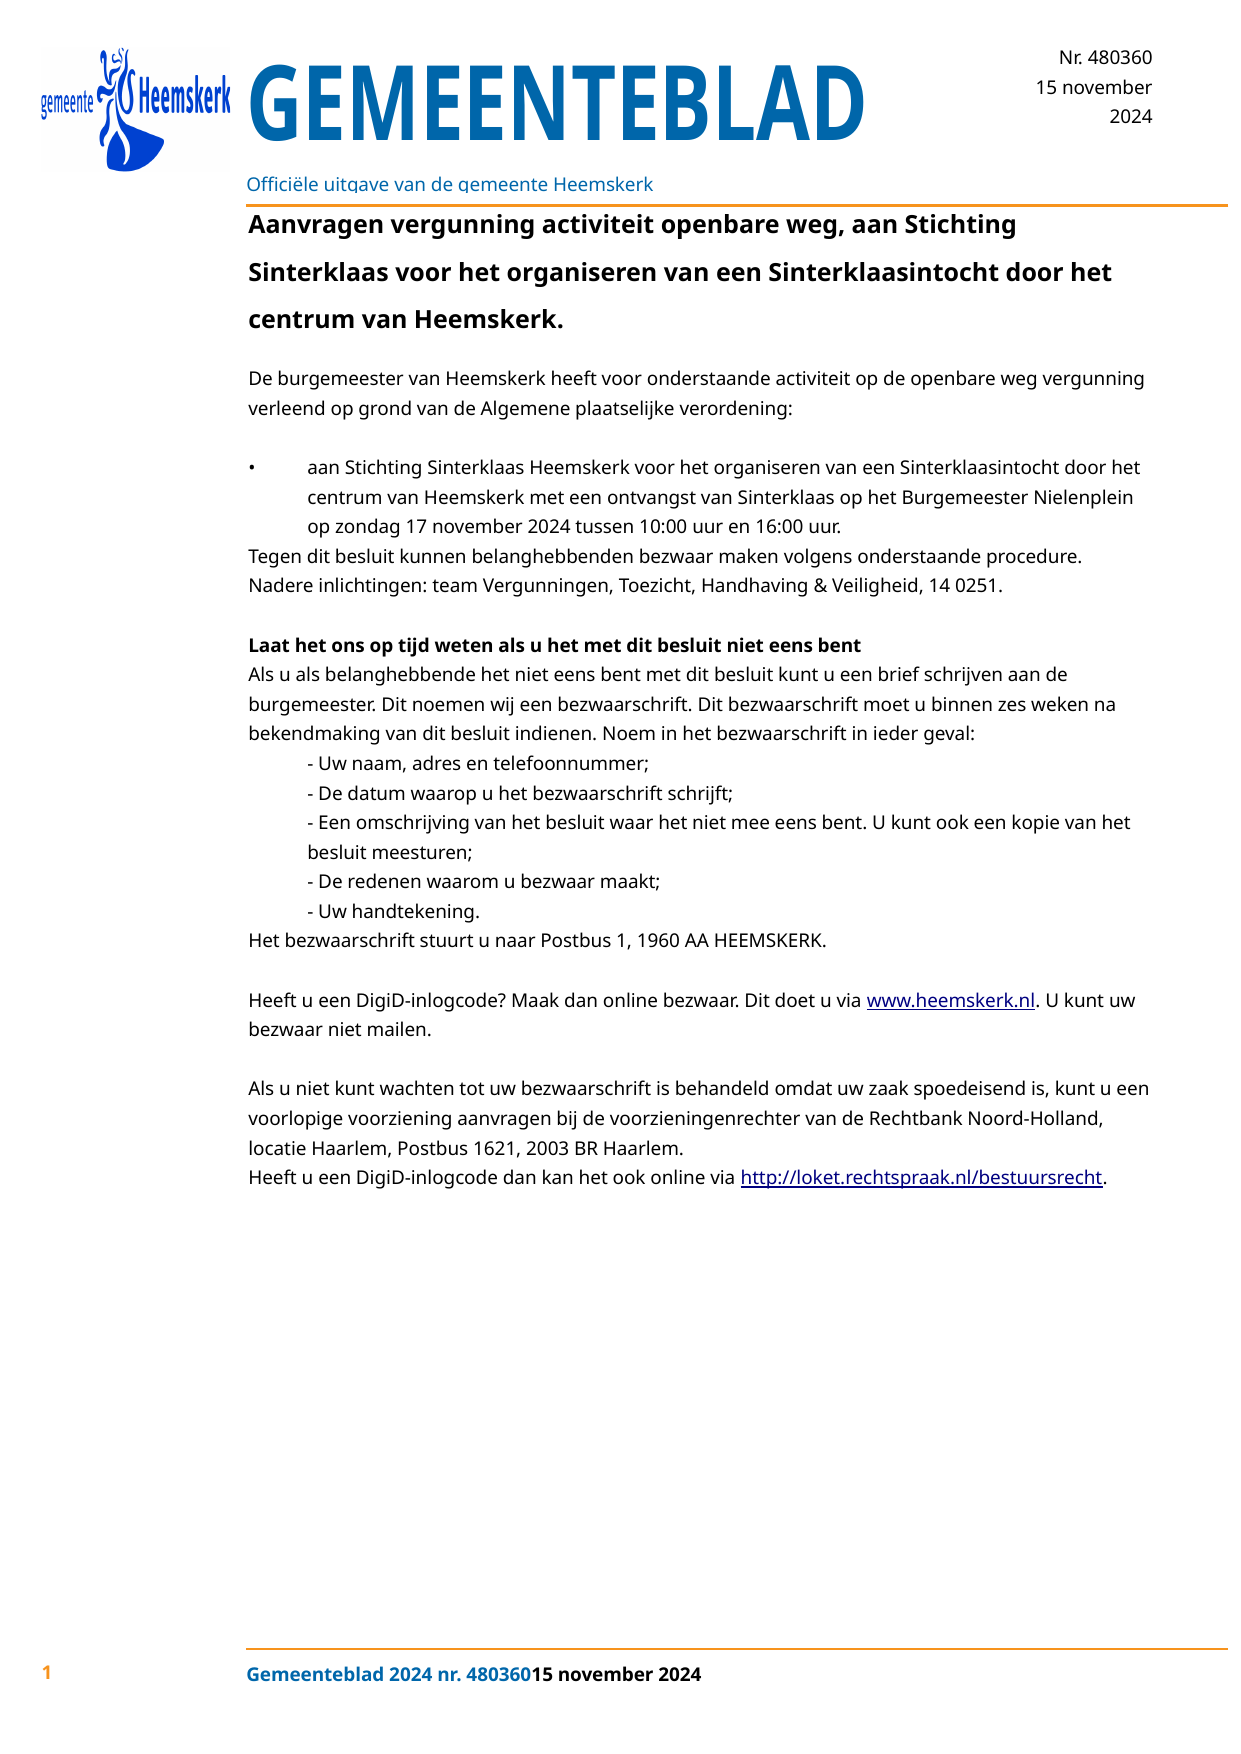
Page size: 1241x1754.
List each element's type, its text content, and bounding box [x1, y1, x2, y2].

list - Een omschrijving van het besluit waar het niet mee eens bent. U kunt ook een kopie van het besluit meesturen; [248, 809, 1152, 864]
text Aanvragen vergunning activiteit openbare weg, aan Stichting Sinterklaas voor het organiseren van een Sinterklaasintocht door het centrum van Heemskerk. [248, 207, 1152, 336]
text Tegen dit besluit kunnen belanghebbenden bezwaar maken volgens onderstaande procedure. Nadere inlichtingen: team Vergunningen, Toezicht, Handhaving & Veiligheid, 14 0251. [248, 543, 1152, 598]
picture [41, 47, 231, 172]
list - De datum waarop u het bezwaarschrift schrijft; [248, 780, 1152, 805]
text Heeft u een DigiD-inlogcode? Maak dan online bezwaar. Dit doet u via www.heemskerk.nl. U kunt uw bezwaar niet mailen. [248, 987, 1152, 1042]
text Het bezwaarschrift stuurt u naar Postbus 1, 1960 AA HEEMSKERK. [248, 928, 1152, 953]
list aan Stichting Sinterklaas Heemskerk voor het organiseren van een Sinterklaasintocht door het centrum van Heemskerk met een ontvangst van Sinterklaas op het Burgemeester Nielenplein op zondag 17 november 2024 tussen 10:00 uur en 16:00 uur. [248, 454, 1152, 539]
text Heeft u een DigiD-inlogcode dan kan het ook online via http://loket.rechtspraak.nl/bestuursrecht. [248, 1164, 1152, 1190]
text Laat het ons op tijd weten als u het met dit besluit niet eens bent [248, 632, 1152, 657]
text Als u niet kunt wachten tot uw bezwaarschrift is behandeld omdat uw zaak spoedeisend is, kunt u een voorlopige voorziening aanvragen bij de voorzieningenrechter van de Rechtbank Noord-Holland, locatie Haarlem, Postbus 1621, 2003 BR Haarlem. [248, 1076, 1152, 1160]
text Als u als belanghebbende het niet eens bent met dit besluit kunt u een brief schrijven aan de burgemeester. Dit noemen wij een bezwaarschrift. Dit bezwaarschrift moet u binnen zes weken na bekendmaking van dit besluit indienen. Noem in het bezwaarschrift in ieder geval: [248, 661, 1152, 746]
text De burgemeester van Heemskerk heeft voor onderstaande activiteit op de openbare weg vergunning verleend op grond van de Algemene plaatselijke verordening: [248, 366, 1152, 421]
list - De redenen waarom u bezwaar maakt; [248, 868, 1152, 894]
list - Uw naam, adres en telefoonnummer; [248, 750, 1152, 776]
list - Uw handtekening. [248, 898, 1152, 924]
